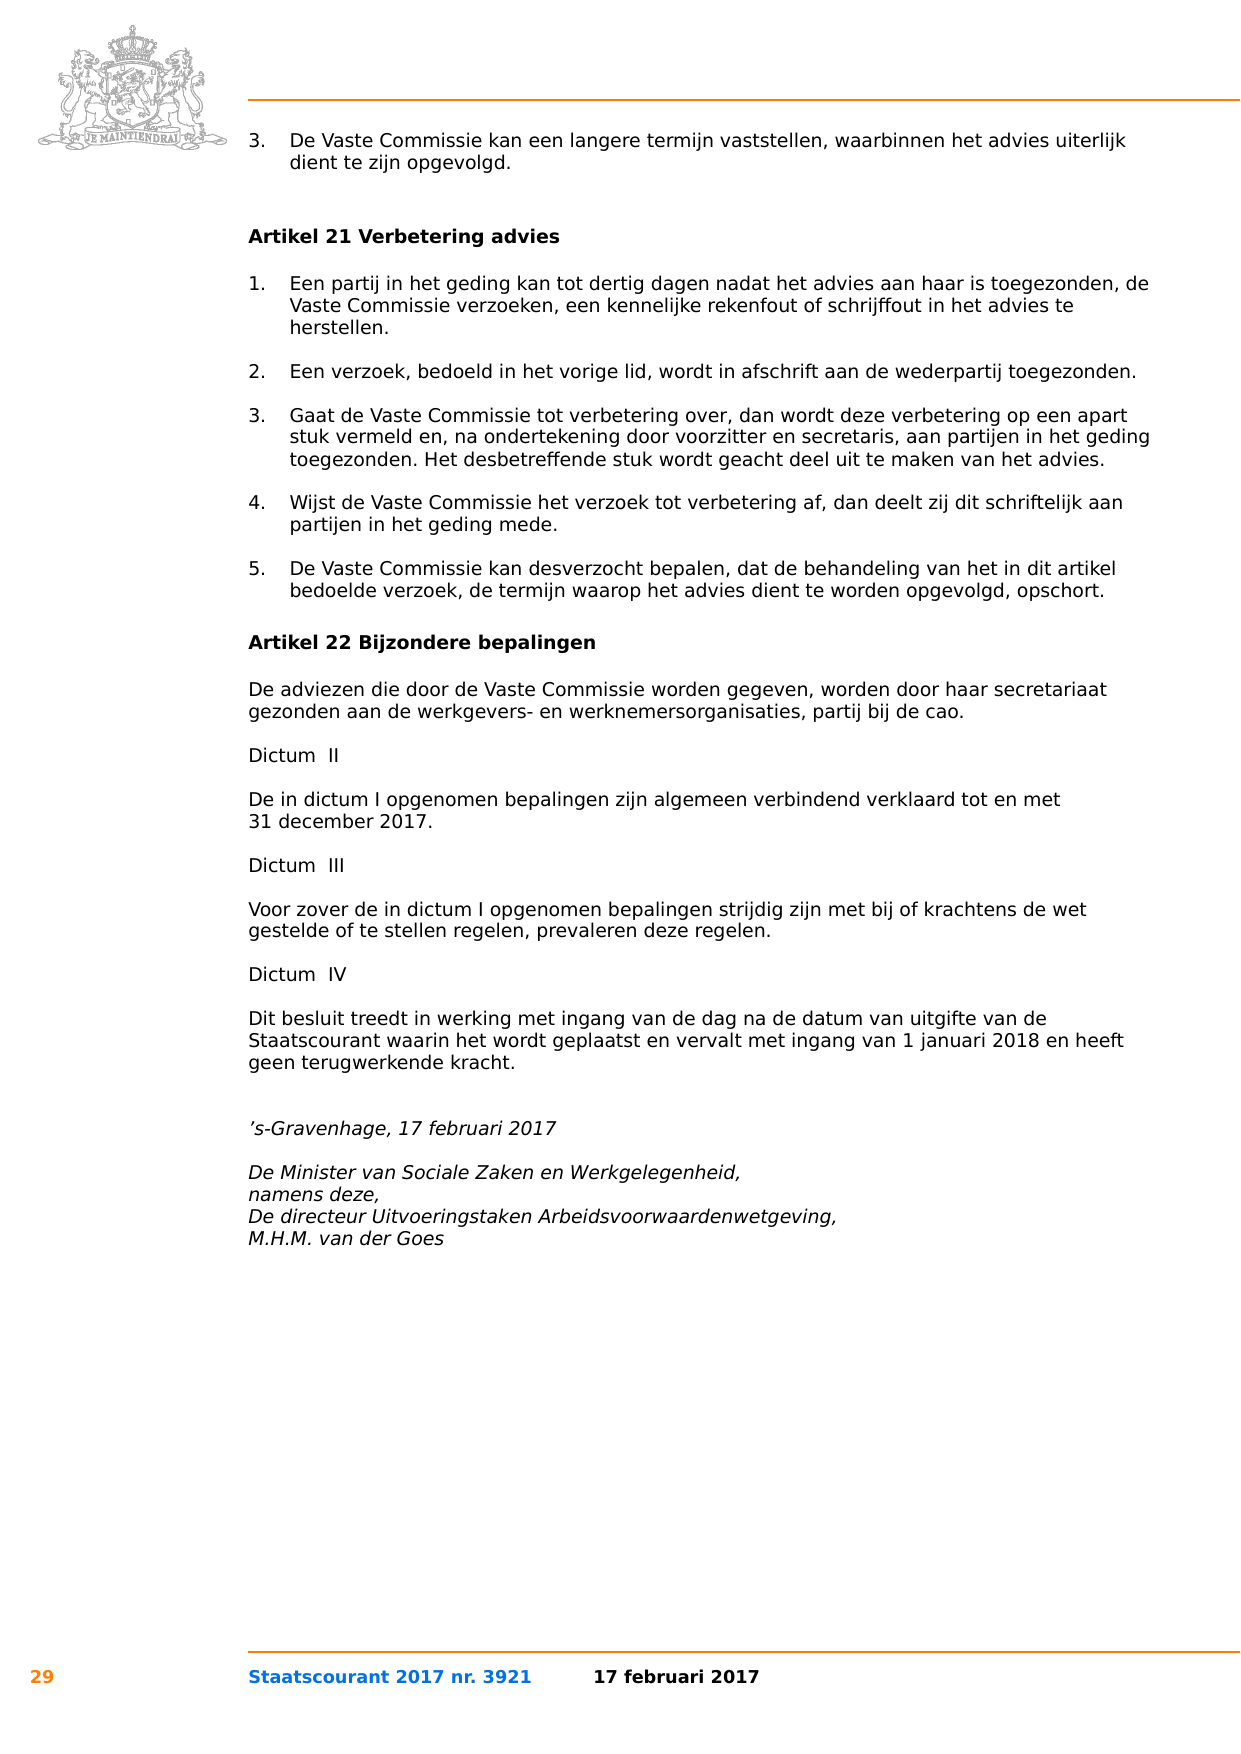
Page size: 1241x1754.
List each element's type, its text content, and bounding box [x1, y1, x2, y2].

text Voor zover de in dictum I opgenomen bepalingen strijdig zijn met bij of krachtens de wet gestelde of te stellen regelen, prevaleren deze regelen. [248, 898, 1163, 942]
text 2. Een verzoek, bedoeld in het vorige lid, wordt in afschrift aan de wederpartij toegezonden. [248, 361, 1163, 383]
text De Minister van Sociale Zaken en Werkgelegenheid, namens deze, De directeur Uitvoeringstaken Arbeidsvoorwaardenwetgeving, M.H.M. van der Goes [248, 1162, 1163, 1250]
text ’s-Gravenhage, 17 februari 2017 [248, 1118, 1163, 1140]
picture [38, 25, 227, 150]
text 3. De Vaste Commissie kan een langere termijn vaststellen, waarbinnen het advies uiterlijk dient te zijn opgevolgd. [248, 130, 1163, 174]
text De in dictum I opgenomen bepalingen zijn algemeen verbindend verklaard tot en met 31 december 2017. [248, 789, 1163, 833]
text Dictum III [248, 854, 1163, 877]
subtitle Artikel 22 Bijzondere bepalingen [248, 632, 1163, 654]
text Dit besluit treedt in werking met ingang van de dag na de datum van uitgifte van de Staatscourant waarin het wordt geplaatst en vervalt met ingang van 1 januari 2018 en heeft geen terugwerkende kracht. [248, 1008, 1163, 1074]
text 4. Wijst de Vaste Commissie het verzoek tot verbetering af, dan deelt zij dit schriftelijk aan partijen in het geding mede. [248, 492, 1163, 536]
text 1. Een partij in het geding kan tot dertig dagen nadat het advies aan haar is toegezonden, de Vaste Commissie verzoeken, een kennelijke rekenfout of schrijffout in het advies te herstellen. [248, 273, 1163, 339]
subtitle Artikel 21 Verbetering advies [248, 226, 1163, 248]
text De adviezen die door de Vaste Commissie worden gegeven, worden door haar secretariaat gezonden aan de werkgevers- en werknemersorganisaties, partij bij de cao. [248, 679, 1163, 723]
text Dictum IV [248, 964, 1163, 986]
text 3. Gaat de Vaste Commissie tot verbetering over, dan wordt deze verbetering op een apart stuk vermeld en, na ondertekening door voorzitter en secretaris, aan partijen in het geding toegezonden. Het desbetreffende stuk wordt geacht deel uit te maken van het advies. [248, 404, 1163, 470]
text Dictum II [248, 745, 1163, 767]
text 5. De Vaste Commissie kan desverzocht bepalen, dat de behandeling van het in dit artikel bedoelde verzoek, de termijn waarop het advies dient te worden opgevolgd, opschort. [248, 558, 1163, 602]
